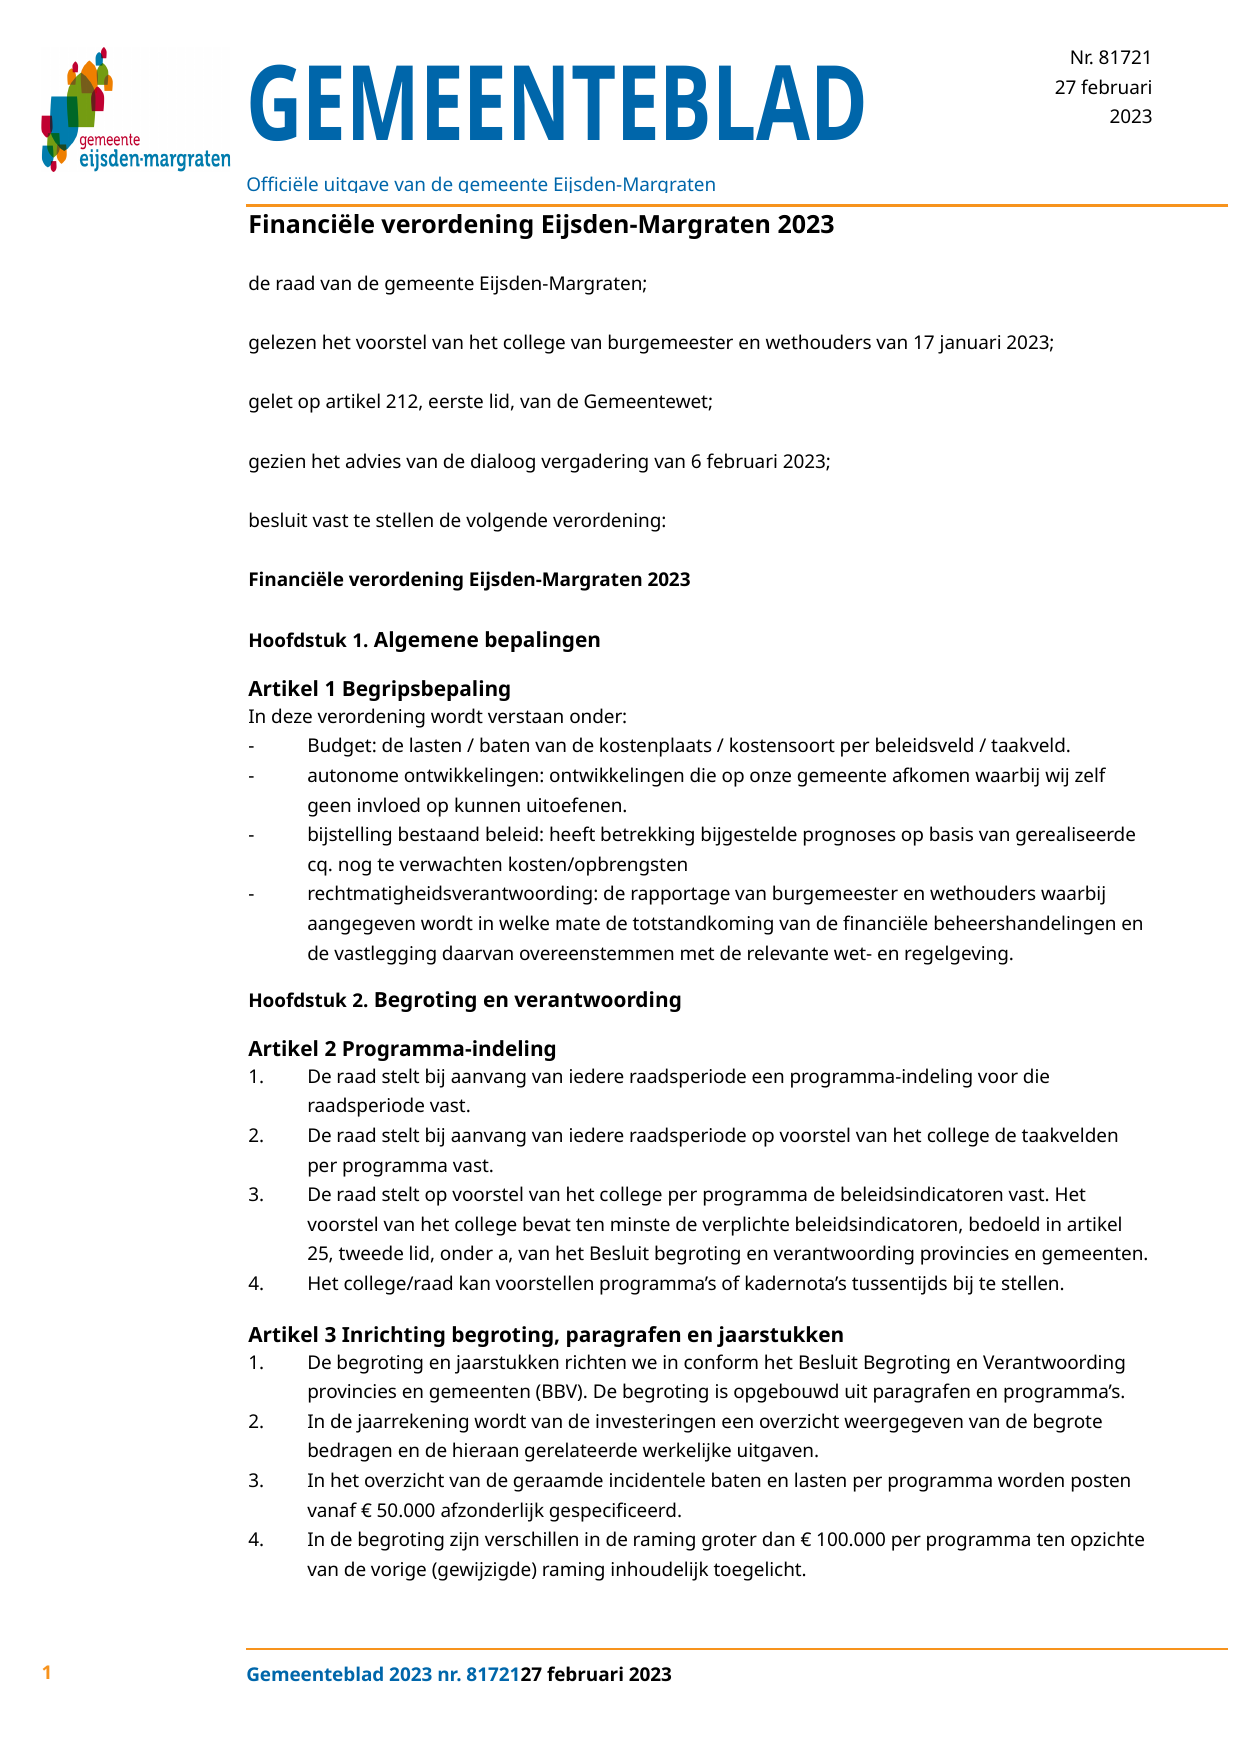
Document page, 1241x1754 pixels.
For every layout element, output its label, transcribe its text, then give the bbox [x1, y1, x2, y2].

text besluit vast te stellen de volgende verordening: [248, 507, 1152, 533]
text Artikel 1 Begripsbepaling [248, 674, 1152, 703]
text de raad van de gemeente Eijsden-Margraten; [248, 270, 1152, 296]
text Artikel 2 Programma-indeling [248, 1034, 1152, 1063]
list bijstelling bestaand beleid: heeft betrekking bijgestelde prognoses op basis van gerealiseerde cq. nog te verwachten kosten/opbrengsten [248, 821, 1152, 877]
text Artikel 3 Inrichting begroting, paragrafen en jaarstukken [248, 1321, 1152, 1349]
list In de begroting zijn verschillen in de raming groter dan € 100.000 per programma ten opzichte van de vorige (gewijzigde) raming inhoudelijk toegelicht. [248, 1526, 1152, 1582]
text gelet op artikel 212, eerste lid, van de Gemeentewet; [248, 389, 1152, 414]
text Hoofdstuk 2. Begroting en verantwoording [248, 985, 1152, 1014]
list De raad stelt bij aanvang van iedere raadsperiode op voorstel van het college de taakvelden per programma vast. [248, 1122, 1152, 1177]
list autonome ontwikkelingen: ontwikkelingen die op onze gemeente afkomen waarbij wij zelf geen invloed op kunnen uitoefenen. [248, 762, 1152, 817]
list De begroting en jaarstukken richten we in conform het Besluit Begroting en Verantwoording provincies en gemeenten (BBV). De begroting is opgebouwd uit paragrafen en programma’s. [248, 1349, 1152, 1404]
text gezien het advies van de dialoog vergadering van 6 februari 2023; [248, 448, 1152, 473]
list In de jaarrekening wordt van de investeringen een overzicht weergegeven van de begrote bedragen en de hieraan gerelateerde werkelijke uitgaven. [248, 1408, 1152, 1463]
list De raad stelt op voorstel van het college per programma de beleidsindicatoren vast. Het voorstel van het college bevat ten minste de verplichte beleidsindicatoren, bedoeld in artikel 25, tweede lid, onder a, van het Besluit begroting en verantwoording provincies en gemeenten. [248, 1181, 1152, 1266]
text Hoofdstuk 1. Algemene bepalingen [248, 625, 1152, 654]
list De raad stelt bij aanvang van iedere raadsperiode een programma-indeling voor die raadsperiode vast. [248, 1063, 1152, 1118]
text In deze verordening wordt verstaan onder: [248, 703, 1152, 729]
text Financiële verordening Eijsden-Margraten 2023 [248, 207, 1152, 241]
text Financiële verordening Eijsden-Margraten 2023 [248, 566, 1152, 592]
list Het college/raad kan voorstellen programma’s of kadernota’s tussentijds bij te stellen. [248, 1270, 1152, 1296]
text gelezen het voorstel van het college van burgemeester en wethouders van 17 januari 2023; [248, 329, 1152, 355]
list rechtmatigheidsverantwoording: de rapportage van burgemeester en wethouders waarbij aangegeven wordt in welke mate de totstandkoming van de financiële beheershandelingen en de vastlegging daarvan overeenstemmen met de relevante wet- en regelgeving. [248, 881, 1152, 965]
list Budget: de lasten / baten van de kostenplaats / kostensoort per beleidsveld / taakveld. [248, 733, 1152, 758]
list In het overzicht van de geraamde incidentele baten en lasten per programma worden posten vanaf € 50.000 afzonderlijk gespecificeerd. [248, 1467, 1152, 1523]
picture [41, 47, 231, 172]
